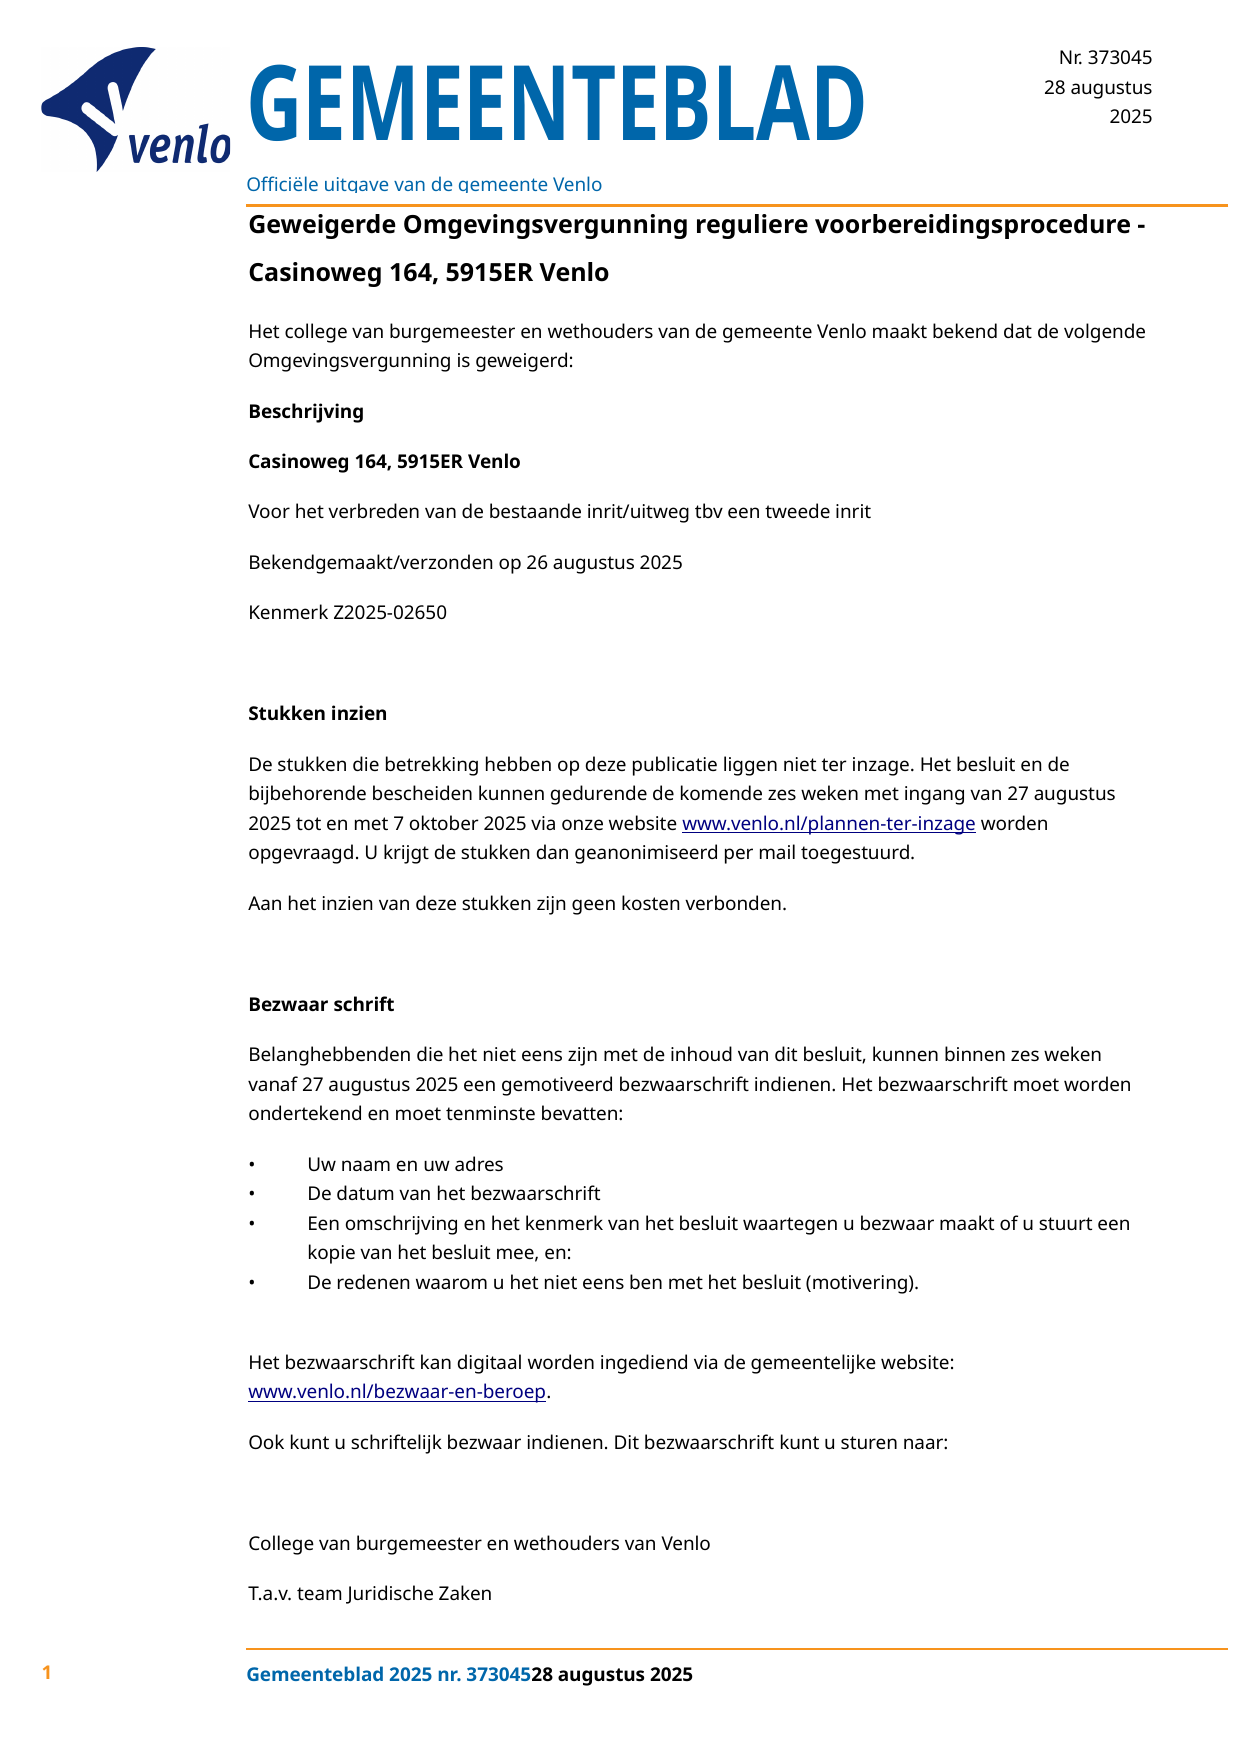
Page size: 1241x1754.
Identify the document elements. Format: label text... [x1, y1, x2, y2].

text T.a.v. team Juridische Zaken [248, 1580, 1152, 1606]
text Casinoweg 164, 5915ER Venlo [248, 448, 1152, 474]
list Een omschrijving en het kenmerk van het besluit waartegen u bezwaar maakt of u stuurt een kopie van het besluit mee, en: [248, 1210, 1152, 1265]
text Bezwaar schrift [248, 991, 1152, 1017]
text Aan het inzien van deze stukken zijn geen kosten verbonden. [248, 890, 1152, 916]
text Kenmerk Z2025-02650 [248, 599, 1152, 625]
text Voor het verbreden van de bestaande inrit/uitweg tbv een tweede inrit [248, 499, 1152, 524]
list Uw naam en uw adres [248, 1151, 1152, 1177]
text De stukken die betrekking hebben op deze publicatie liggen niet ter inzage. Het besluit en de bijbehorende bescheiden kunnen gedurende de komende zes weken met ingang van 27 augustus 2025 tot en met 7 oktober 2025 via onze website www.venlo.nl/plannen-ter-inzage worden opgevraagd. U krijgt de stukken dan geanonimiseerd per mail toegestuurd. [248, 751, 1152, 865]
picture [41, 47, 231, 172]
text Het college van burgemeester en wethouders van de gemeente Venlo maakt bekend dat de volgende Omgevingsvergunning is geweigerd: [248, 318, 1152, 373]
list De datum van het bezwaarschrift [248, 1180, 1152, 1206]
text Geweigerde Omgevingsvergunning reguliere voorbereidingsprocedure - Casinoweg 164, 5915ER Venlo [248, 207, 1152, 288]
text Het bezwaarschrift kan digitaal worden ingediend via de gemeentelijke website: www.venlo.nl/bezwaar-en-beroep. [248, 1349, 1152, 1404]
text Bekendgemaakt/verzonden op 26 augustus 2025 [248, 549, 1152, 575]
text College van burgemeester en wethouders van Venlo [248, 1530, 1152, 1556]
text Beschrijving [248, 398, 1152, 424]
text Stukken inzien [248, 700, 1152, 726]
list De redenen waarom u het niet eens ben met het besluit (motivering). [248, 1269, 1152, 1295]
text Belanghebbenden die het niet eens zijn met de inhoud van dit besluit, kunnen binnen zes weken vanaf 27 augustus 2025 een gemotiveerd bezwaarschrift indienen. Het bezwaarschrift moet worden ondertekend en moet tenminste bevatten: [248, 1041, 1152, 1126]
text Ook kunt u schriftelijk bezwaar indienen. Dit bezwaarschrift kunt u sturen naar: [248, 1429, 1152, 1455]
